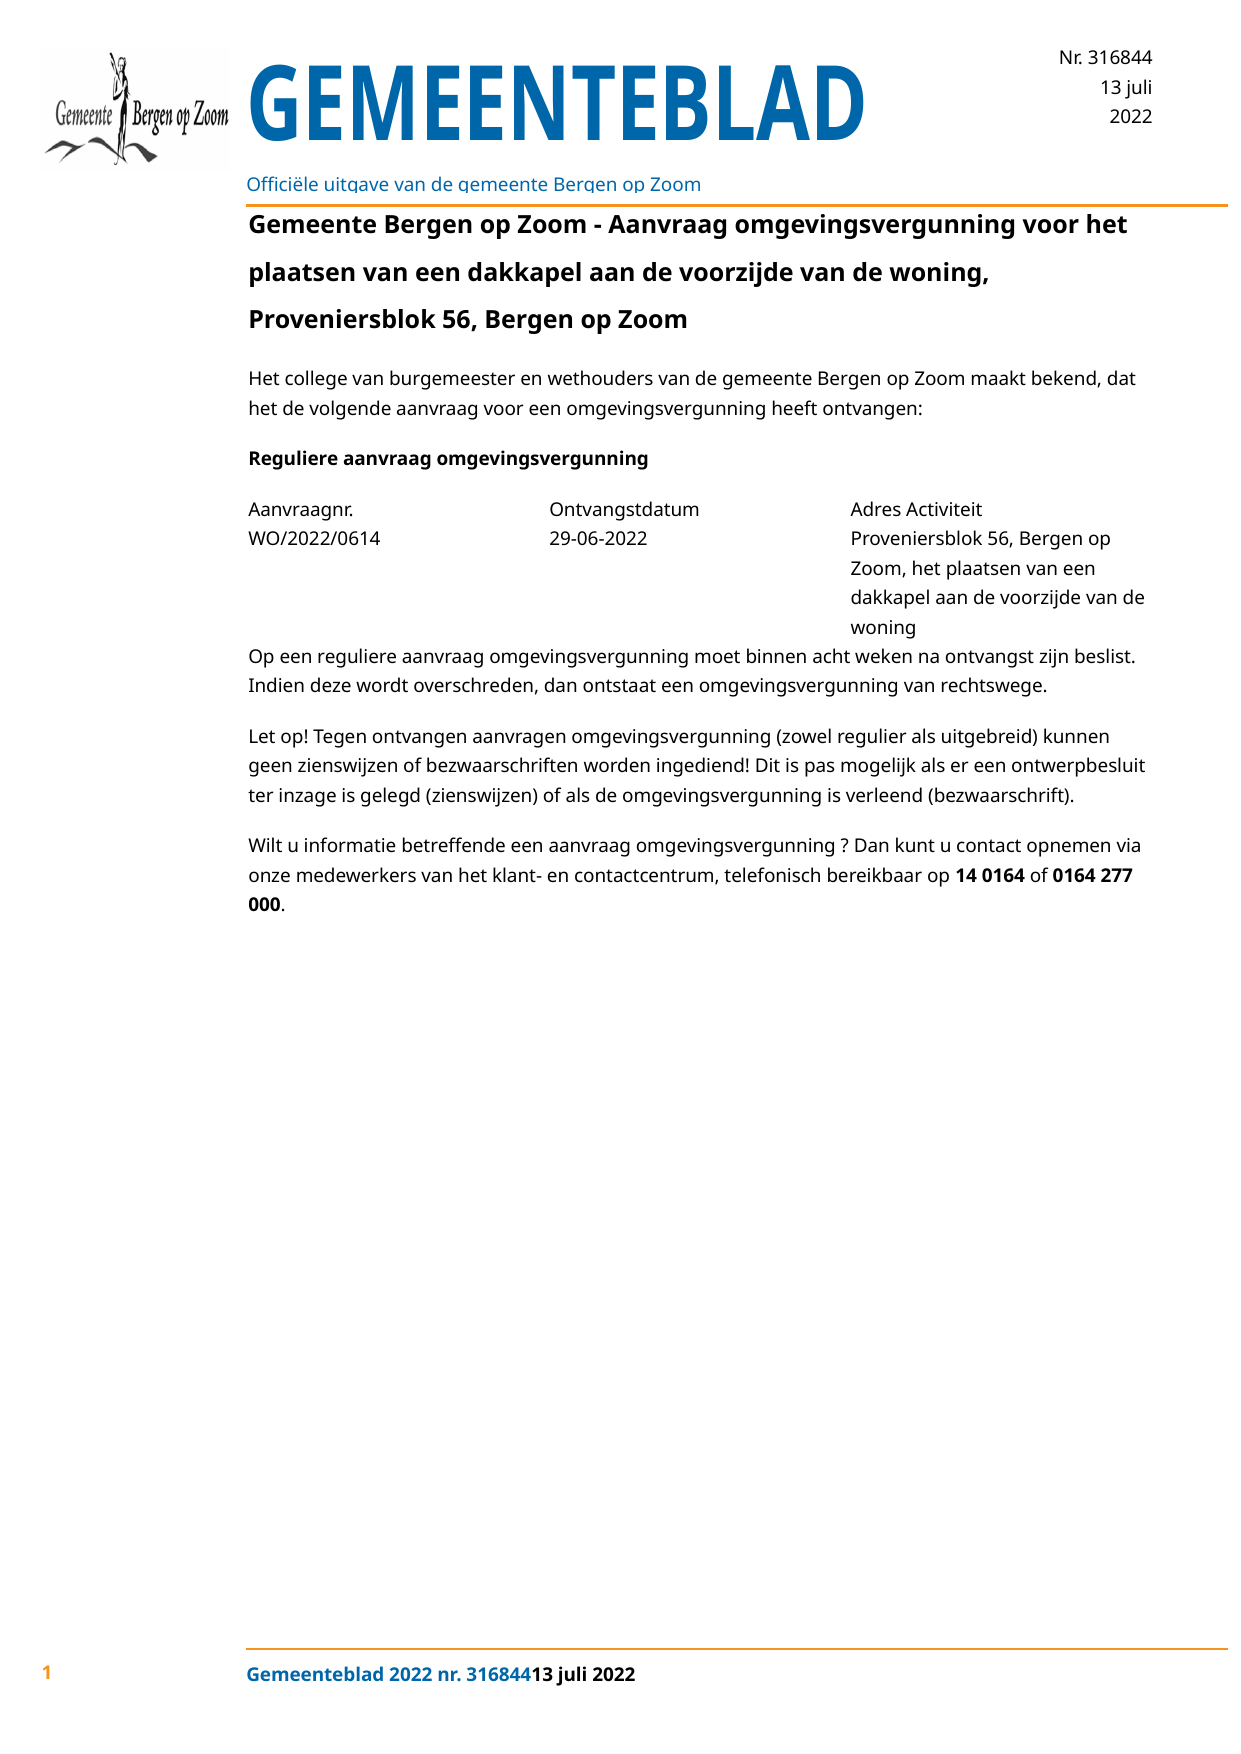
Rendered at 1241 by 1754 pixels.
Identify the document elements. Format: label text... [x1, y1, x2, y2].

table_header 29-06-2022 [549, 525, 850, 639]
table_header Proveniersblok 56, Bergen op Zoom, het plaatsen van een dakkapel aan de voorzijde van de woning [850, 525, 1152, 639]
text Op een reguliere aanvraag omgevingsvergunning moet binnen acht weken na ontvangst zijn beslist. Indien deze wordt overschreden, dan ontstaat een omgevingsvergunning van rechtswege. [248, 643, 1152, 698]
text Let op! Tegen ontvangen aanvragen omgevingsvergunning (zowel regulier als uitgebreid) kunnen geen zienswijzen of bezwaarschriften worden ingediend! Dit is pas mogelijk als er een ontwerpbesluit ter inzage is gelegd (zienswijzen) of als de omgevingsvergunning is verleend (bezwaarschrift). [248, 723, 1152, 808]
text Het college van burgemeester en wethouders van de gemeente Bergen op Zoom maakt bekend, dat het de volgende aanvraag voor een omgevingsvergunning heeft ontvangen: [248, 366, 1152, 421]
text Gemeente Bergen op Zoom - Aanvraag omgevingsvergunning voor het plaatsen van een dakkapel aan de voorzijde van de woning, Proveniersblok 56, Bergen op Zoom [248, 207, 1152, 336]
text Wilt u informatie betreffende een aanvraag omgevingsvergunning ? Dan kunt u contact opnemen via onze medewerkers van het klant- en contactcentrum, telefonisch bereikbaar op 14 0164 of 0164 277 000. [248, 832, 1152, 917]
picture [41, 47, 231, 172]
table_header Adres Activiteit [850, 496, 1152, 522]
text Reguliere aanvraag omgevingsvergunning [248, 446, 1152, 471]
table_header WO/2022/0614 [248, 525, 549, 639]
table_header Ontvangstdatum [549, 496, 850, 522]
table_header Aanvraagnr. [248, 496, 549, 522]
